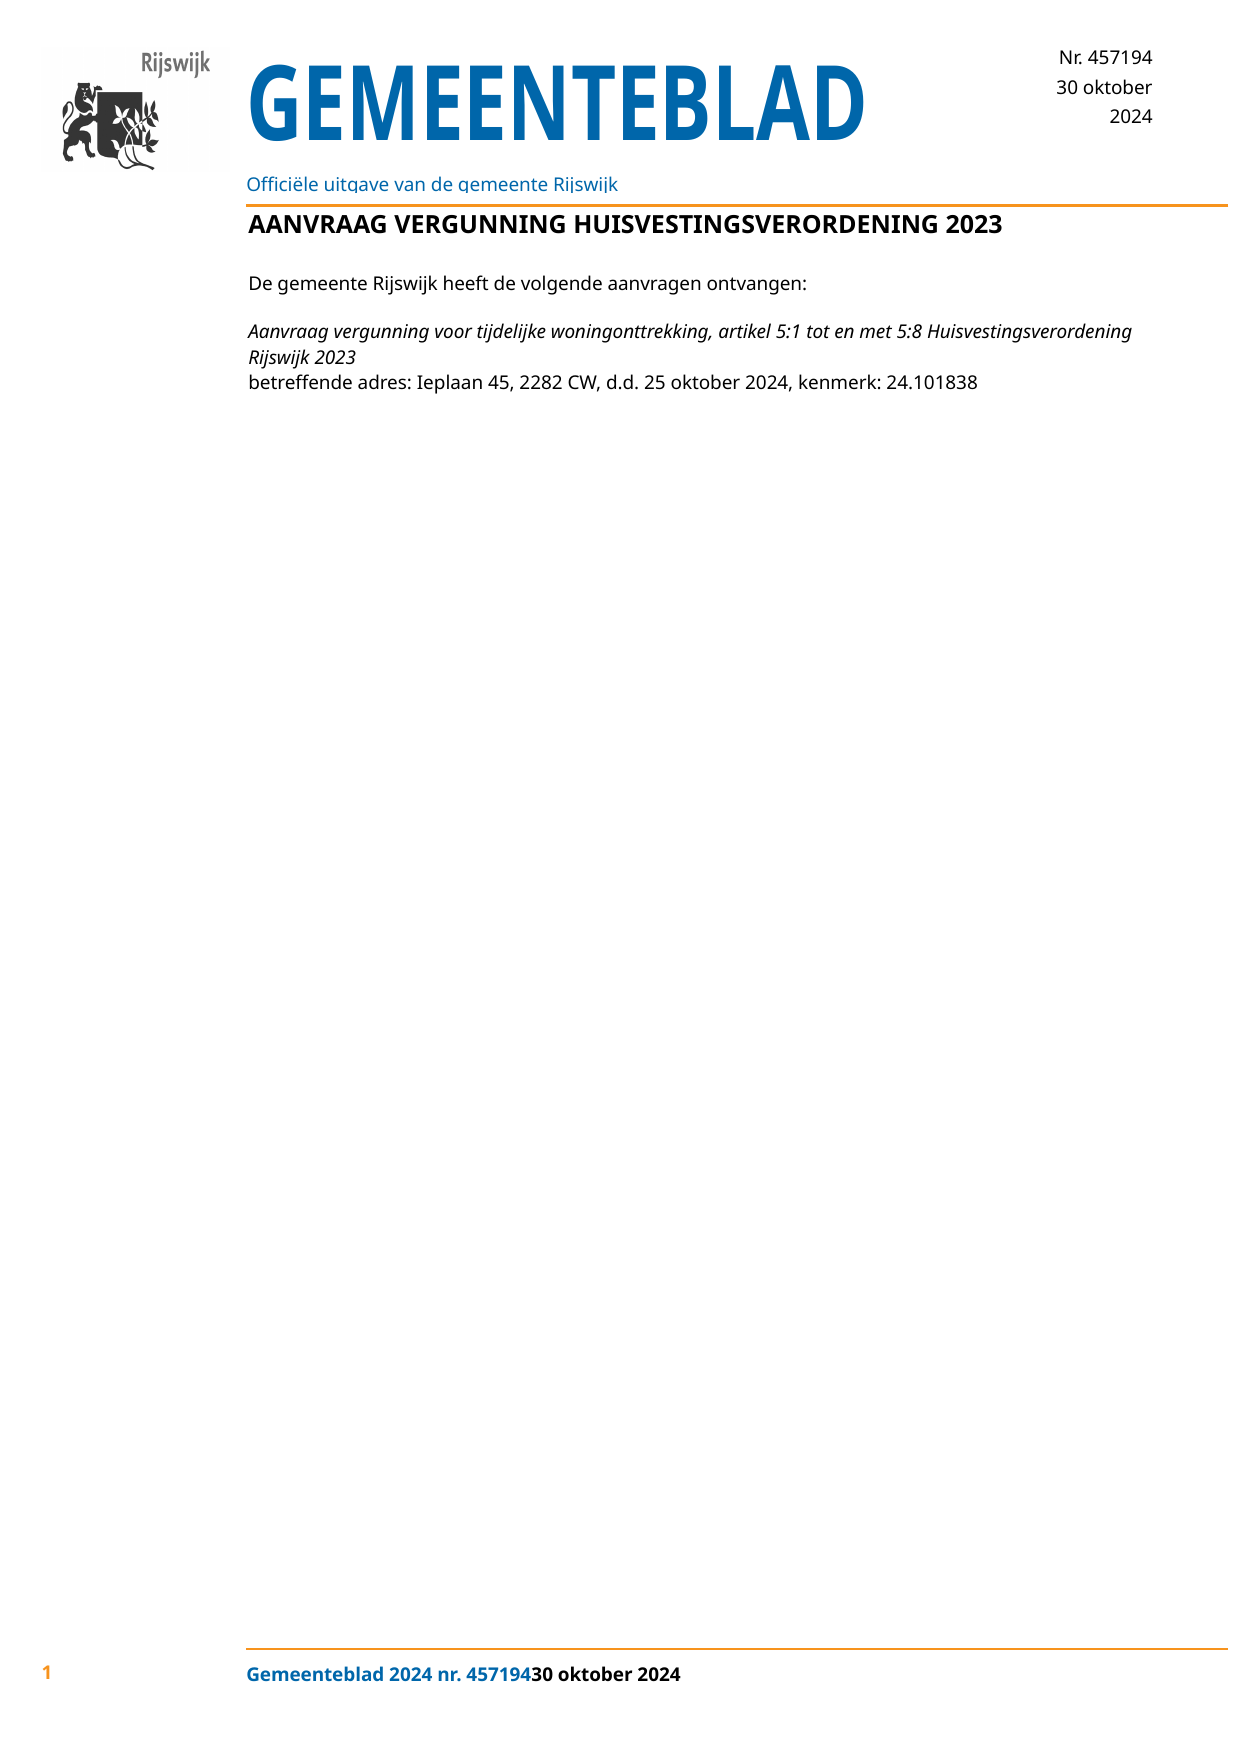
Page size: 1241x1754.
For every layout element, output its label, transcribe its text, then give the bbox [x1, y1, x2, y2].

text betreffende adres: Ieplaan 45, 2282 CW, d.d. 25 oktober 2024, kenmerk: 24.101838 [248, 369, 1152, 395]
text AANVRAAG VERGUNNING HUISVESTINGSVERORDENING 2023 [248, 207, 1152, 241]
picture [41, 47, 231, 172]
text De gemeente Rijswijk heeft de volgende aanvragen ontvangen: [248, 270, 1152, 296]
text Aanvraag vergunning voor tijdelijke woningonttrekking, artikel 5:1 tot en met 5:8 Huisvestingsverordening Rijswijk 2023 [248, 318, 1152, 369]
